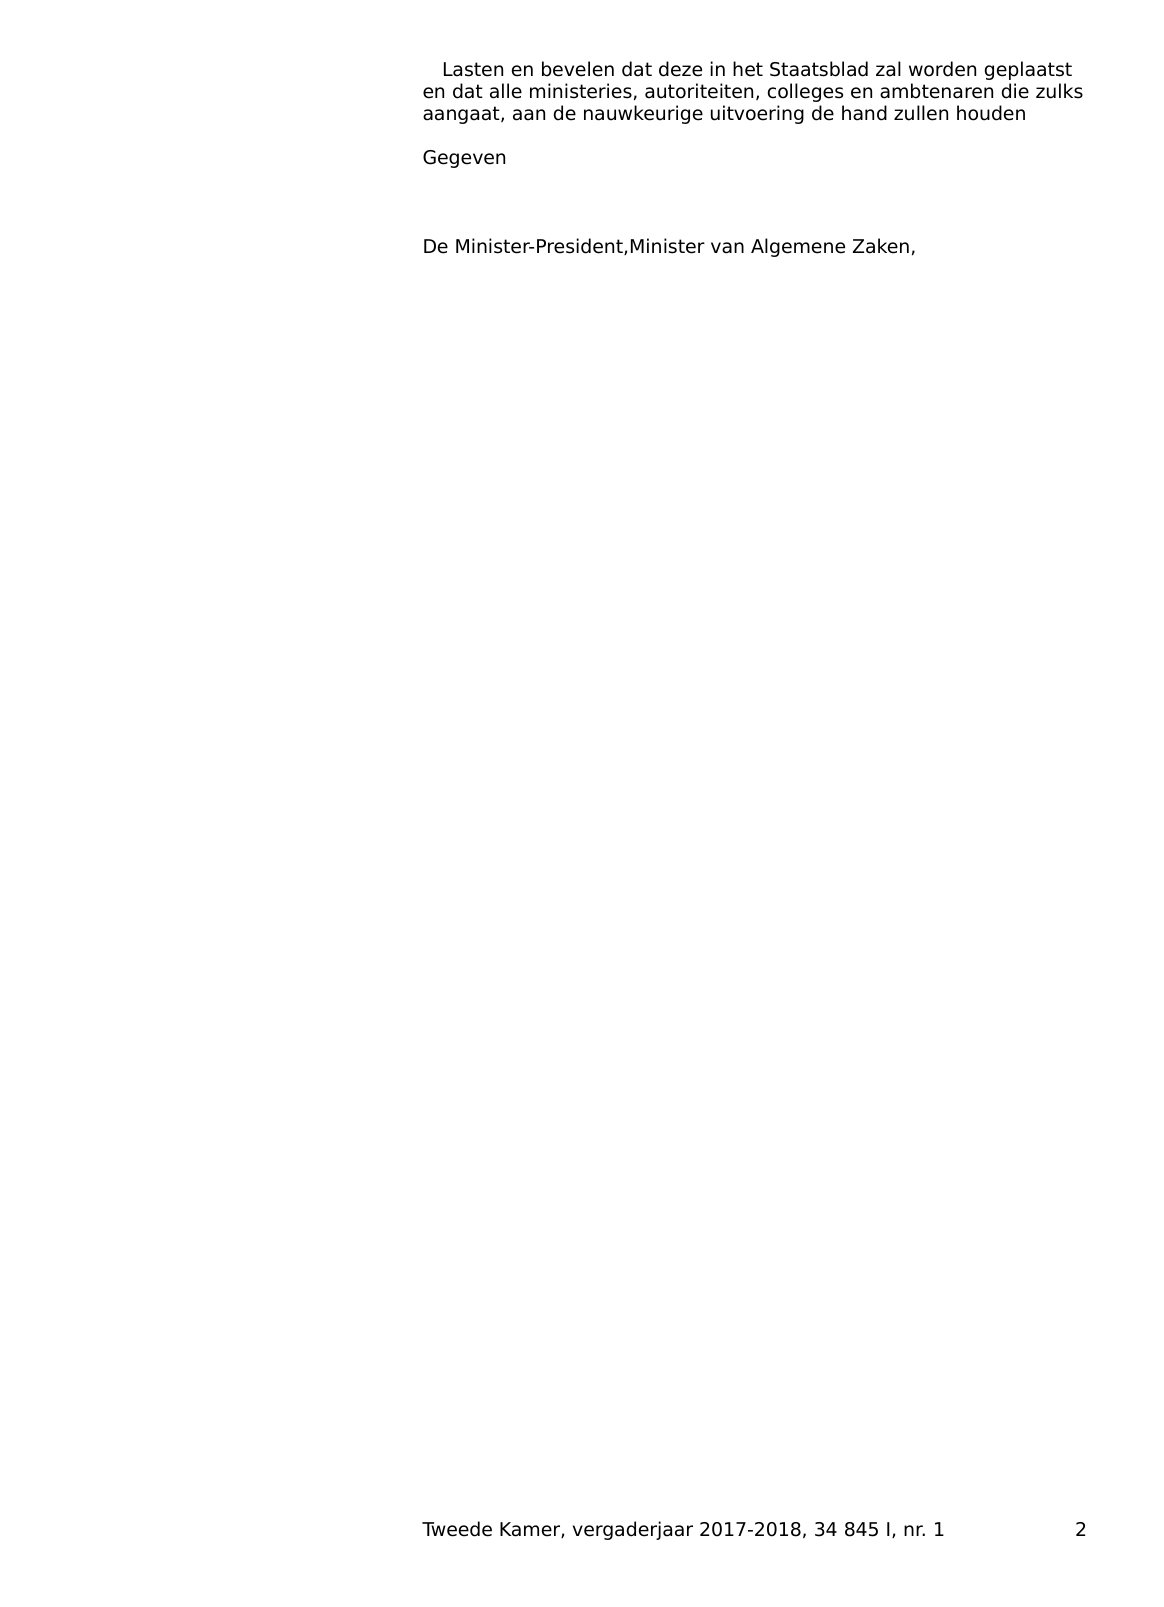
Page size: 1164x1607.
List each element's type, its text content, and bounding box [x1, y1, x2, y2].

text Lasten en bevelen dat deze in het Staatsblad zal worden geplaatst en dat alle ministeries, autoriteiten, colleges en ambtenaren die zulks aangaat, aan de nauwkeurige uitvoering de hand zullen houden [422, 59, 1087, 125]
text Gegeven [422, 147, 1087, 169]
text De Minister-President,Minister van Algemene Zaken, [422, 236, 1087, 258]
